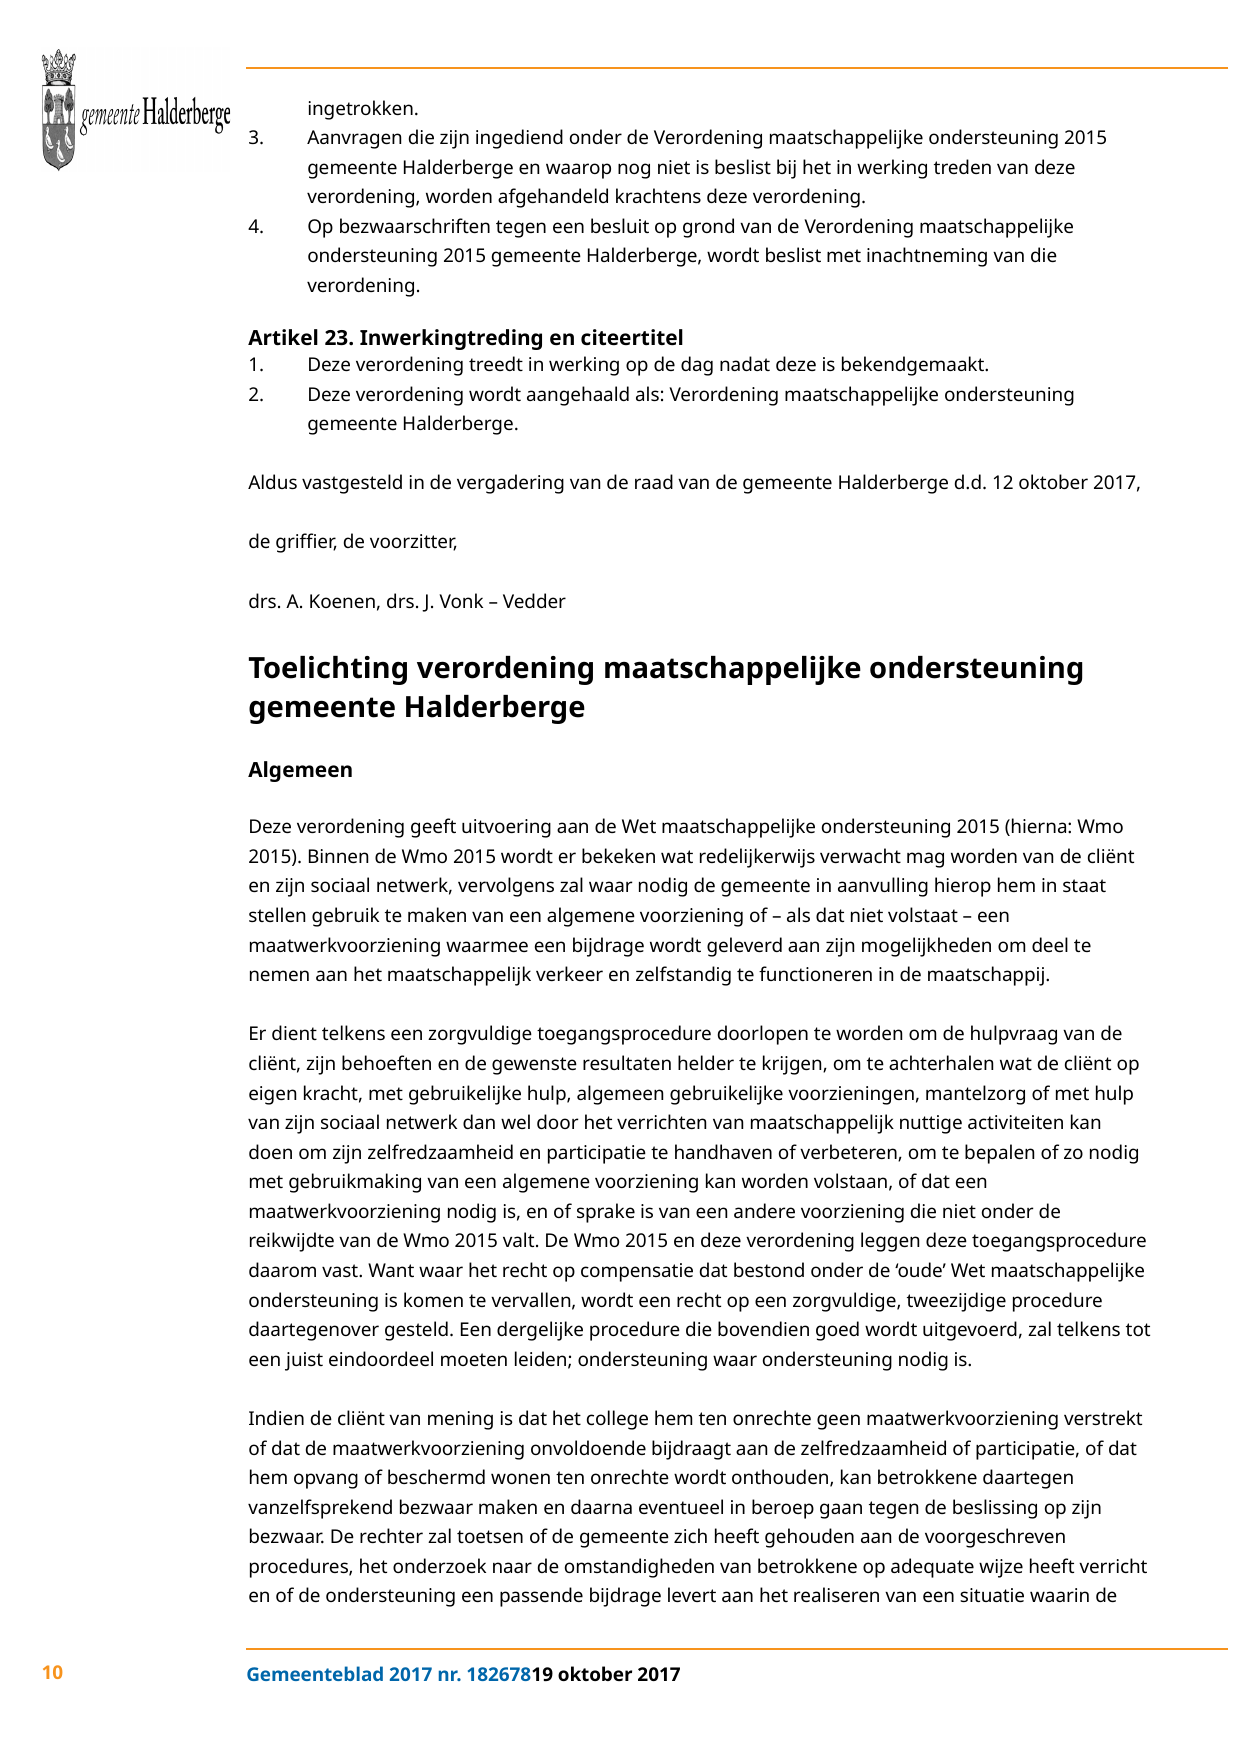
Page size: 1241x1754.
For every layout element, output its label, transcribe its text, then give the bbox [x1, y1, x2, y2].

text Deze verordening geeft uitvoering aan de Wet maatschappelijke ondersteuning 2015 (hierna: Wmo 2015). Binnen de Wmo 2015 wordt er bekeken wat redelijkerwijs verwacht mag worden van de cliënt en zijn sociaal netwerk, vervolgens zal waar nodig de gemeente in aanvulling hierop hem in staat stellen gebruik te maken van een algemene voorziening of – als dat niet volstaat – een maatwerkvoorziening waarmee een bijdrage wordt geleverd aan zijn mogelijkheden om deel te nemen aan het maatschappelijk verkeer en zelfstandig te functioneren in de maatschappij. [248, 813, 1152, 987]
list Aanvragen die zijn ingediend onder de Verordening maatschappelijke ondersteuning 2015 gemeente Halderberge en waarop nog niet is beslist bij het in werking treden van deze verordening, worden afgehandeld krachtens deze verordening. [248, 124, 1152, 209]
list Deze verordening wordt aangehaald als: Verordening maatschappelijke ondersteuning gemeente Halderberge. [248, 381, 1152, 436]
list ingetrokken. [248, 95, 1152, 121]
text Artikel 23. Inwerkingtreding en citeertitel [248, 323, 1152, 351]
picture [41, 47, 231, 172]
text Algemeen [248, 756, 1152, 784]
text drs. A. Koenen, drs. J. Vonk – Vedder [248, 588, 1152, 613]
text Indien de cliënt van mening is dat het college hem ten onrechte geen maatwerkvoorziening verstrekt of dat de maatwerkvoorziening onvoldoende bijdraagt aan de zelfredzaamheid of participatie, of dat hem opvang of beschermd wonen ten onrechte wordt onthouden, kan betrokkene daartegen vanzelfsprekend bezwaar maken en daarna eventueel in beroep gaan tegen de beslissing op zijn bezwaar. De rechter zal toetsen of de gemeente zich heeft gehouden aan de voorgeschreven procedures, het onderzoek naar de omstandigheden van betrokkene op adequate wijze heeft verricht en of de ondersteuning een passende bijdrage levert aan het realiseren van een situatie waarin de [248, 1405, 1152, 1608]
list Op bezwaarschriften tegen een besluit op grond van de Verordening maatschappelijke ondersteuning 2015 gemeente Halderberge, wordt beslist met inachtneming van die verordening. [248, 213, 1152, 298]
text de griffier, de voorzitter, [248, 529, 1152, 554]
text Er dient telkens een zorgvuldige toegangsprocedure doorlopen te worden om de hulpvraag van de cliënt, zijn behoeften en de gewenste resultaten helder te krijgen, om te achterhalen wat de cliënt op eigen kracht, met gebruikelijke hulp, algemeen gebruikelijke voorzieningen, mantelzorg of met hulp van zijn sociaal netwerk dan wel door het verrichten van maatschappelijk nuttige activiteiten kan doen om zijn zelfredzaamheid en participatie te handhaven of verbeteren, om te bepalen of zo nodig met gebruikmaking van een algemene voorziening kan worden volstaan, of dat een maatwerkvoorziening nodig is, en of sprake is van een andere voorziening die niet onder de reikwijdte van de Wmo 2015 valt. De Wmo 2015 en deze verordening leggen deze toegangsprocedure daarom vast. Want waar het recht op compensatie dat bestond onder de ‘oude’ Wet maatschappelijke ondersteuning is komen te vervallen, wordt een recht op een zorgvuldige, tweezijdige procedure daartegenover gesteld. Een dergelijke procedure die bovendien goed wordt uitgevoerd, zal telkens tot een juist eindoordeel moeten leiden; ondersteuning waar ondersteuning nodig is. [248, 1021, 1152, 1372]
list Deze verordening treedt in werking op de dag nadat deze is bekendgemaakt. [248, 351, 1152, 377]
text Aldus vastgesteld in de vergadering van de raad van de gemeente Halderberge d.d. 12 oktober 2017, [248, 469, 1152, 495]
text Toelichting verordening maatschappelijke ondersteuning gemeente Halderberge [248, 647, 1152, 726]
